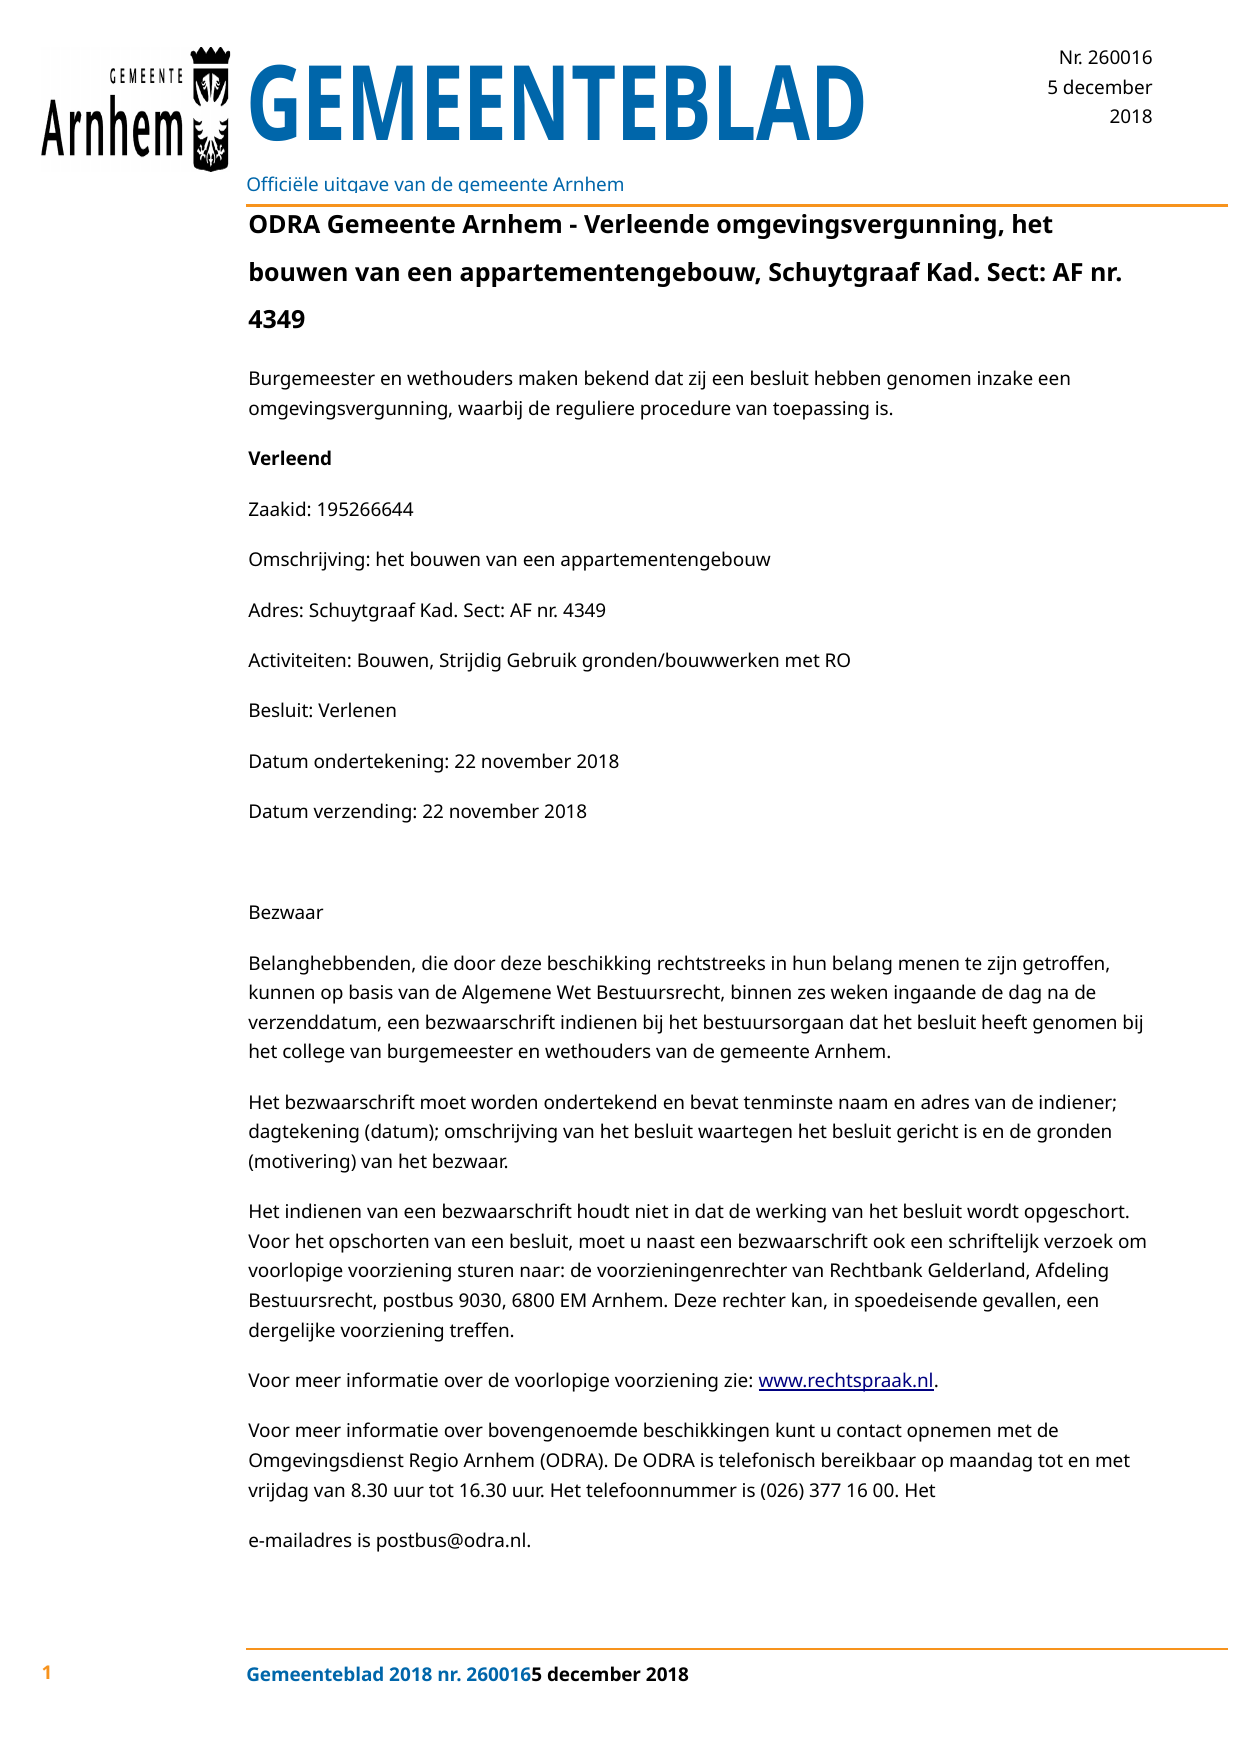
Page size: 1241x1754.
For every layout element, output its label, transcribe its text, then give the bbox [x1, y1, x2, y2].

text Adres: Schuytgraaf Kad. Sect: AF nr. 4349 [248, 597, 1152, 622]
text Belanghebbenden, die door deze beschikking rechtstreeks in hun belang menen te zijn getroffen, kunnen op basis van de Algemene Wet Bestuursrecht, binnen zes weken ingaande de dag na de verzenddatum, een bezwaarschrift indienen bij het bestuursorgaan dat het besluit heeft genomen bij het college van burgemeester en wethouders van de gemeente Arnhem. [248, 950, 1152, 1064]
text Voor meer informatie over de voorlopige voorziening zie: www.rechtspraak.nl. [248, 1367, 1152, 1393]
text ODRA Gemeente Arnhem - Verleende omgevingsvergunning, het bouwen van een appartementengebouw, Schuytgraaf Kad. Sect: AF nr. 4349 [248, 207, 1152, 336]
text Burgemeester en wethouders maken bekend dat zij een besluit hebben genomen inzake een omgevingsvergunning, waarbij de reguliere procedure van toepassing is. [248, 366, 1152, 421]
text Zaakid: 195266644 [248, 496, 1152, 522]
text Voor meer informatie over bovengenoemde beschikkingen kunt u contact opnemen met de Omgevingsdienst Regio Arnhem (ODRA). De ODRA is telefonisch bereikbaar op maandag tot en met vrijdag van 8.30 uur tot 16.30 uur. Het telefoonnummer is (026) 377 16 00. Het [248, 1418, 1152, 1502]
text e-mailadres is postbus@odra.nl. [248, 1527, 1152, 1553]
text Verleend [248, 446, 1152, 471]
picture [41, 47, 231, 172]
text Omschrijving: het bouwen van een appartementengebouw [248, 546, 1152, 572]
text Activiteiten: Bouwen, Strijdig Gebruik gronden/bouwwerken met RO [248, 647, 1152, 673]
text Datum verzending: 22 november 2018 [248, 798, 1152, 824]
text Datum ondertekening: 22 november 2018 [248, 748, 1152, 774]
text Besluit: Verlenen [248, 698, 1152, 723]
text Bezwaar [248, 899, 1152, 925]
text Het indienen van een bezwaarschrift houdt niet in dat de werking van het besluit wordt opgeschort. Voor het opschorten van een besluit, moet u naast een bezwaarschrift ook een schriftelijk verzoek om voorlopige voorziening sturen naar: de voorzieningenrechter van Rechtbank Gelderland, Afdeling Bestuursrecht, postbus 9030, 6800 EM Arnhem. Deze rechter kan, in spoedeisende gevallen, een dergelijke voorziening treffen. [248, 1198, 1152, 1342]
text Het bezwaarschrift moet worden ondertekend en bevat tenminste naam en adres van de indiener; dagtekening (datum); omschrijving van het besluit waartegen het besluit gericht is en de gronden (motivering) van het bezwaar. [248, 1089, 1152, 1174]
